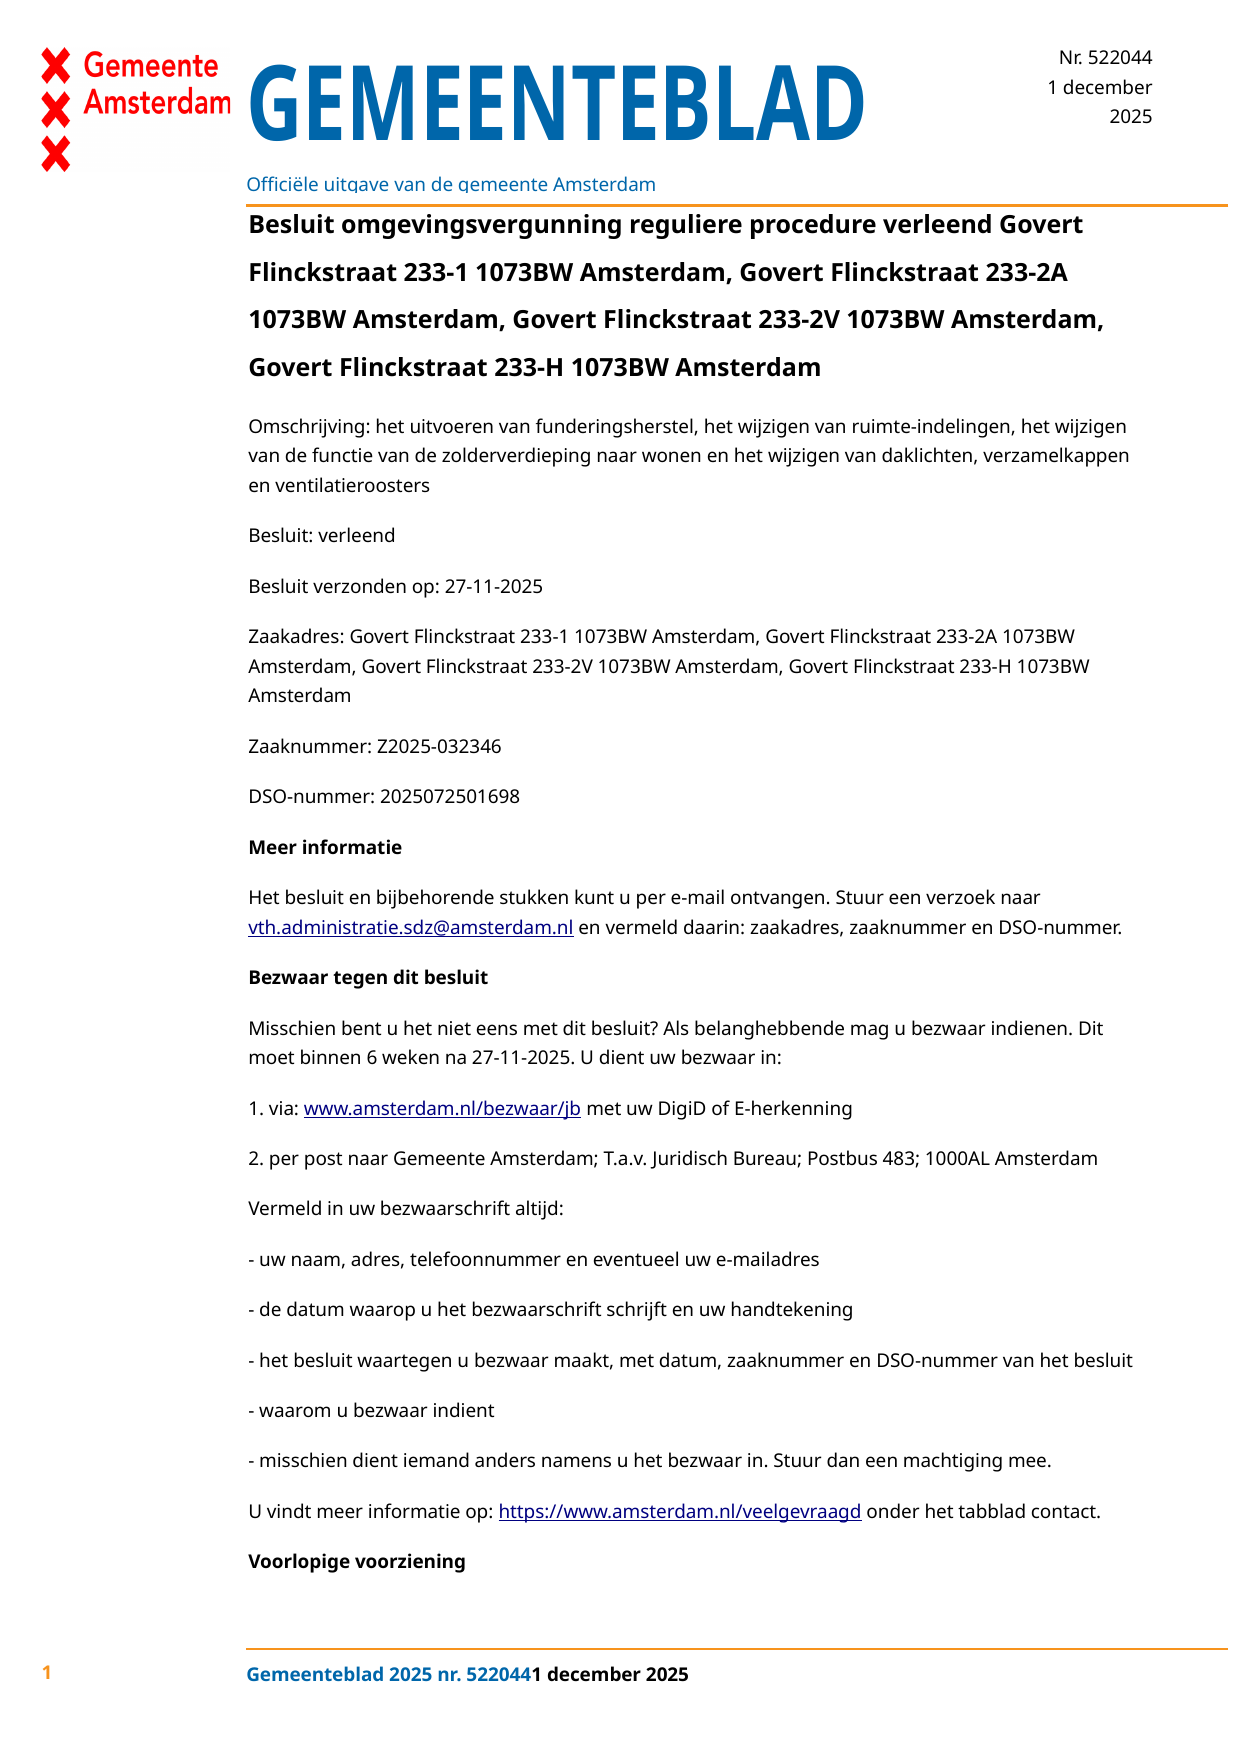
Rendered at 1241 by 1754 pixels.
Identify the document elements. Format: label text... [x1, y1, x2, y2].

text DSO-nummer: 2025072501698 [248, 783, 1152, 809]
text U vindt meer informatie op: https://www.amsterdam.nl/veelgevraagd onder het tabblad contact. [248, 1498, 1152, 1524]
text Meer informatie [248, 834, 1152, 860]
text - uw naam, adres, telefoonnummer en eventueel uw e-mailadres [248, 1246, 1152, 1272]
text Misschien bent u het niet eens met dit besluit? Als belanghebbende mag u bezwaar indienen. Dit moet binnen 6 weken na 27-11-2025. U dient uw bezwaar in: [248, 1015, 1152, 1070]
text 1. via: www.amsterdam.nl/bezwaar/jb met uw DigiD of E-herkenning [248, 1095, 1152, 1121]
text - de datum waarop u het bezwaarschrift schrijft en uw handtekening [248, 1296, 1152, 1322]
text - misschien dient iemand anders namens u het bezwaar in. Stuur dan een machtiging mee. [248, 1448, 1152, 1473]
text Zaakadres: Govert Flinckstraat 233-1 1073BW Amsterdam, Govert Flinckstraat 233-2A 1073BW Amsterdam, Govert Flinckstraat 233-2V 1073BW Amsterdam, Govert Flinckstraat 233-H 1073BW Amsterdam [248, 623, 1152, 708]
text - waarom u bezwaar indient [248, 1397, 1152, 1423]
text Zaaknummer: Z2025-032346 [248, 733, 1152, 759]
text Voorlopige voorziening [248, 1548, 1152, 1574]
picture [41, 47, 231, 172]
text 2. per post naar Gemeente Amsterdam; T.a.v. Juridisch Bureau; Postbus 483; 1000AL Amsterdam [248, 1145, 1152, 1171]
text Besluit omgevingsvergunning reguliere procedure verleend Govert Flinckstraat 233-1 1073BW Amsterdam, Govert Flinckstraat 233-2A 1073BW Amsterdam, Govert Flinckstraat 233-2V 1073BW Amsterdam, Govert Flinckstraat 233-H 1073BW Amsterdam [248, 207, 1152, 384]
text Omschrijving: het uitvoeren van funderingsherstel, het wijzigen van ruimte-indelingen, het wijzigen van de functie van de zolderverdieping naar wonen en het wijzigen van daklichten, verzamelkappen en ventilatieroosters [248, 413, 1152, 498]
text Vermeld in uw bezwaarschrift altijd: [248, 1196, 1152, 1221]
text - het besluit waartegen u bezwaar maakt, met datum, zaaknummer en DSO-nummer van het besluit [248, 1347, 1152, 1373]
text Het besluit en bijbehorende stukken kunt u per e-mail ontvangen. Stuur een verzoek naar vth.administratie.sdz@amsterdam.nl en vermeld daarin: zaakadres, zaaknummer en DSO-nummer. [248, 884, 1152, 940]
text Bezwaar tegen dit besluit [248, 964, 1152, 990]
text Besluit: verleend [248, 523, 1152, 548]
text Besluit verzonden op: 27-11-2025 [248, 573, 1152, 599]
